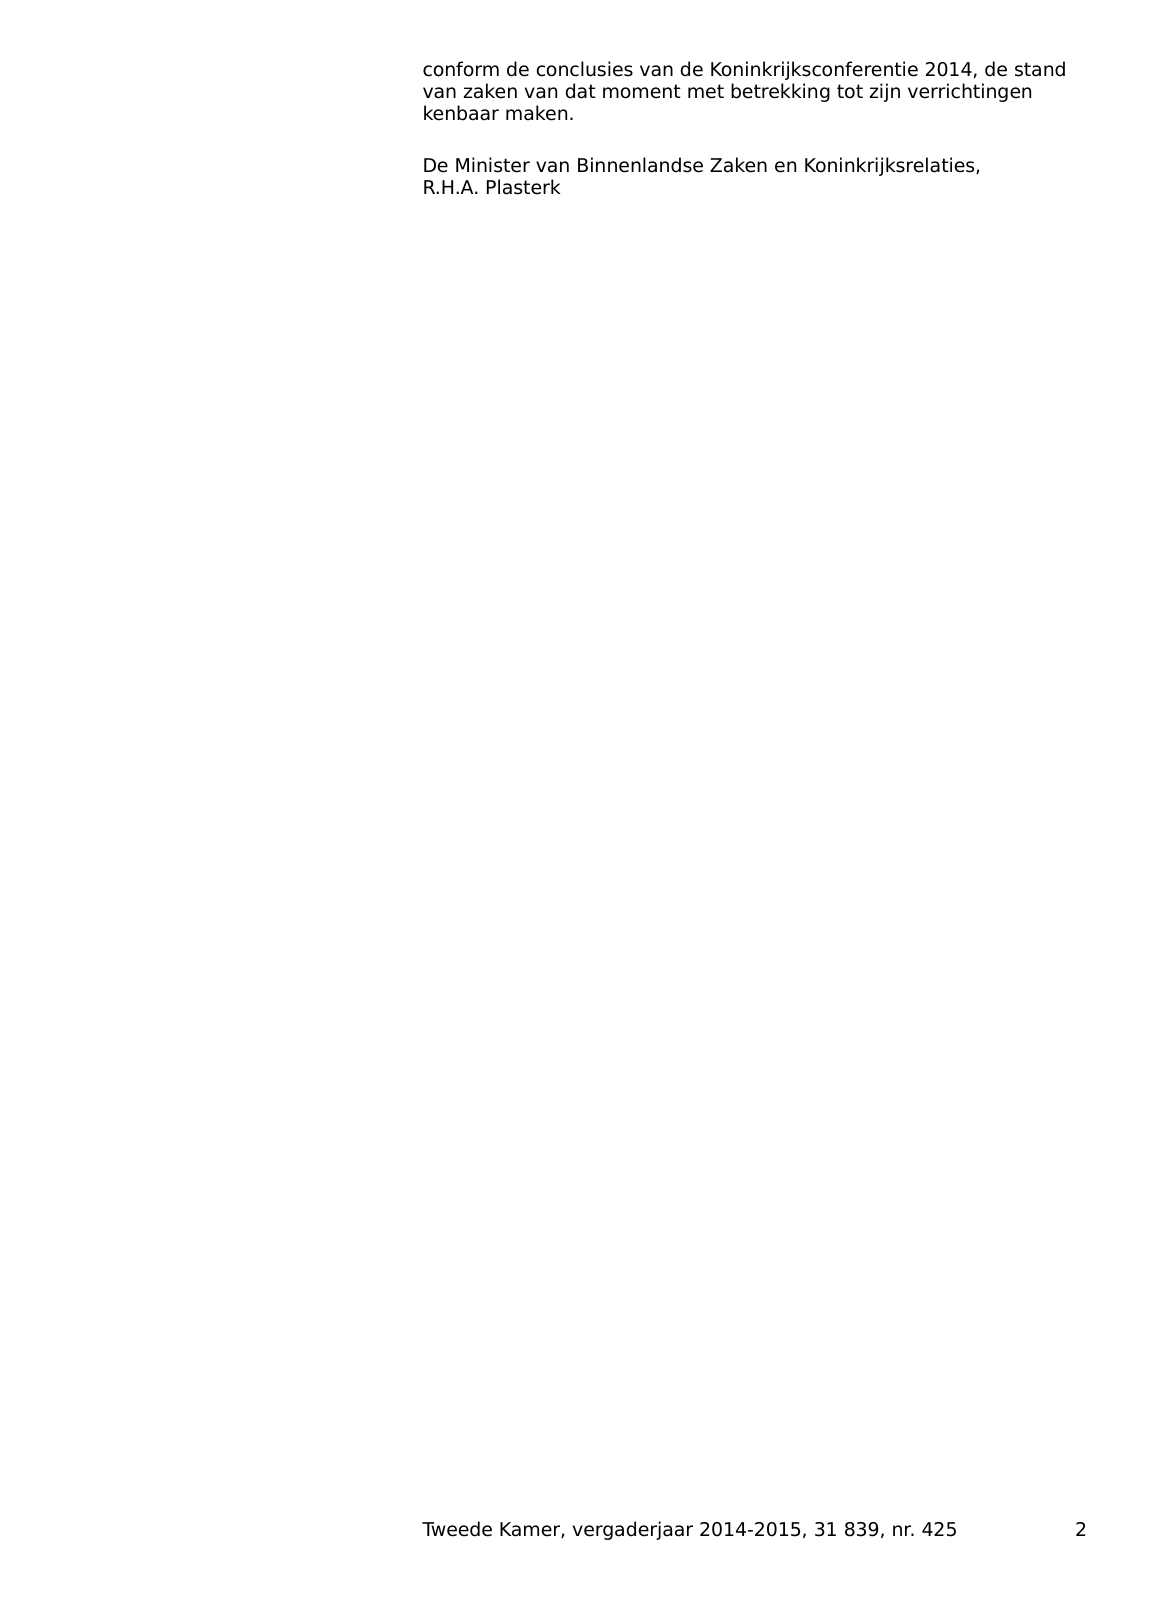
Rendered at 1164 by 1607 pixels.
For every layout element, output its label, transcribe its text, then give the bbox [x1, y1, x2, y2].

text conform de conclusies van de Koninkrijksconferentie 2014, de stand van zaken van dat moment met betrekking tot zijn verrichtingen kenbaar maken. [422, 59, 1087, 125]
text De Minister van Binnenlandse Zaken en Koninkrijksrelaties, R.H.A. Plasterk [422, 155, 1087, 199]
